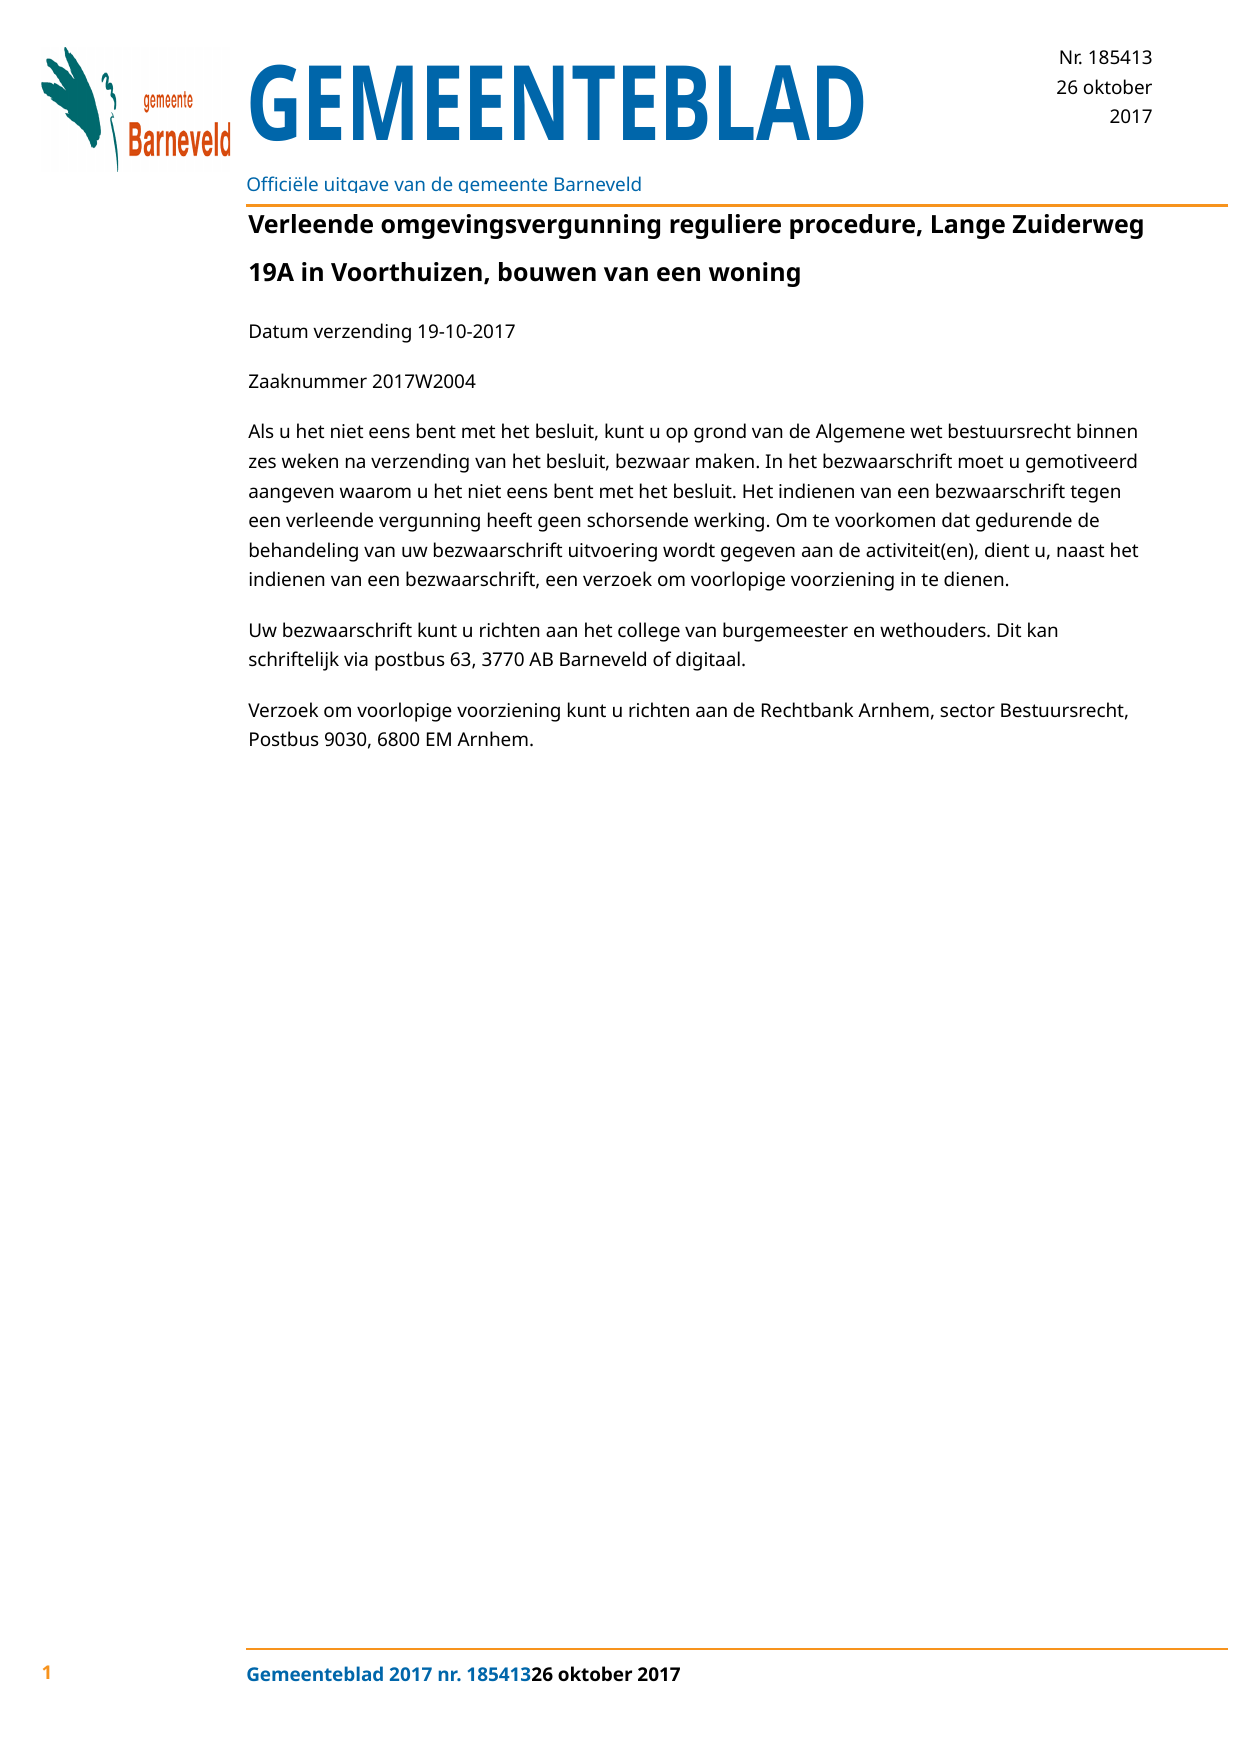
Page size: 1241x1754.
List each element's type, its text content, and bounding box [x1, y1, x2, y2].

text Zaaknummer 2017W2004 [248, 368, 1152, 394]
text Verzoek om voorlopige voorziening kunt u richten aan de Rechtbank Arnhem, sector Bestuursrecht, Postbus 9030, 6800 EM Arnhem. [248, 697, 1152, 752]
text Datum verzending 19-10-2017 [248, 318, 1152, 344]
text Verleende omgevingsvergunning reguliere procedure, Lange Zuiderweg 19A in Voorthuizen, bouwen van een woning [248, 207, 1152, 288]
text Als u het niet eens bent met het besluit, kunt u op grond van de Algemene wet bestuursrecht binnen zes weken na verzending van het besluit, bezwaar maken. In het bezwaarschrift moet u gemotiveerd aangeven waarom u het niet eens bent met het besluit. Het indienen van een bezwaarschrift tegen een verleende vergunning heeft geen schorsende werking. Om te voorkomen dat gedurende de behandeling van uw bezwaarschrift uitvoering wordt gegeven aan de activiteit(en), dient u, naast het indienen van een bezwaarschrift, een verzoek om voorlopige voorziening in te dienen. [248, 419, 1152, 592]
picture [41, 47, 231, 172]
text Uw bezwaarschrift kunt u richten aan het college van burgemeester en wethouders. Dit kan schriftelijk via postbus 63, 3770 AB Barneveld of digitaal. [248, 617, 1152, 672]
